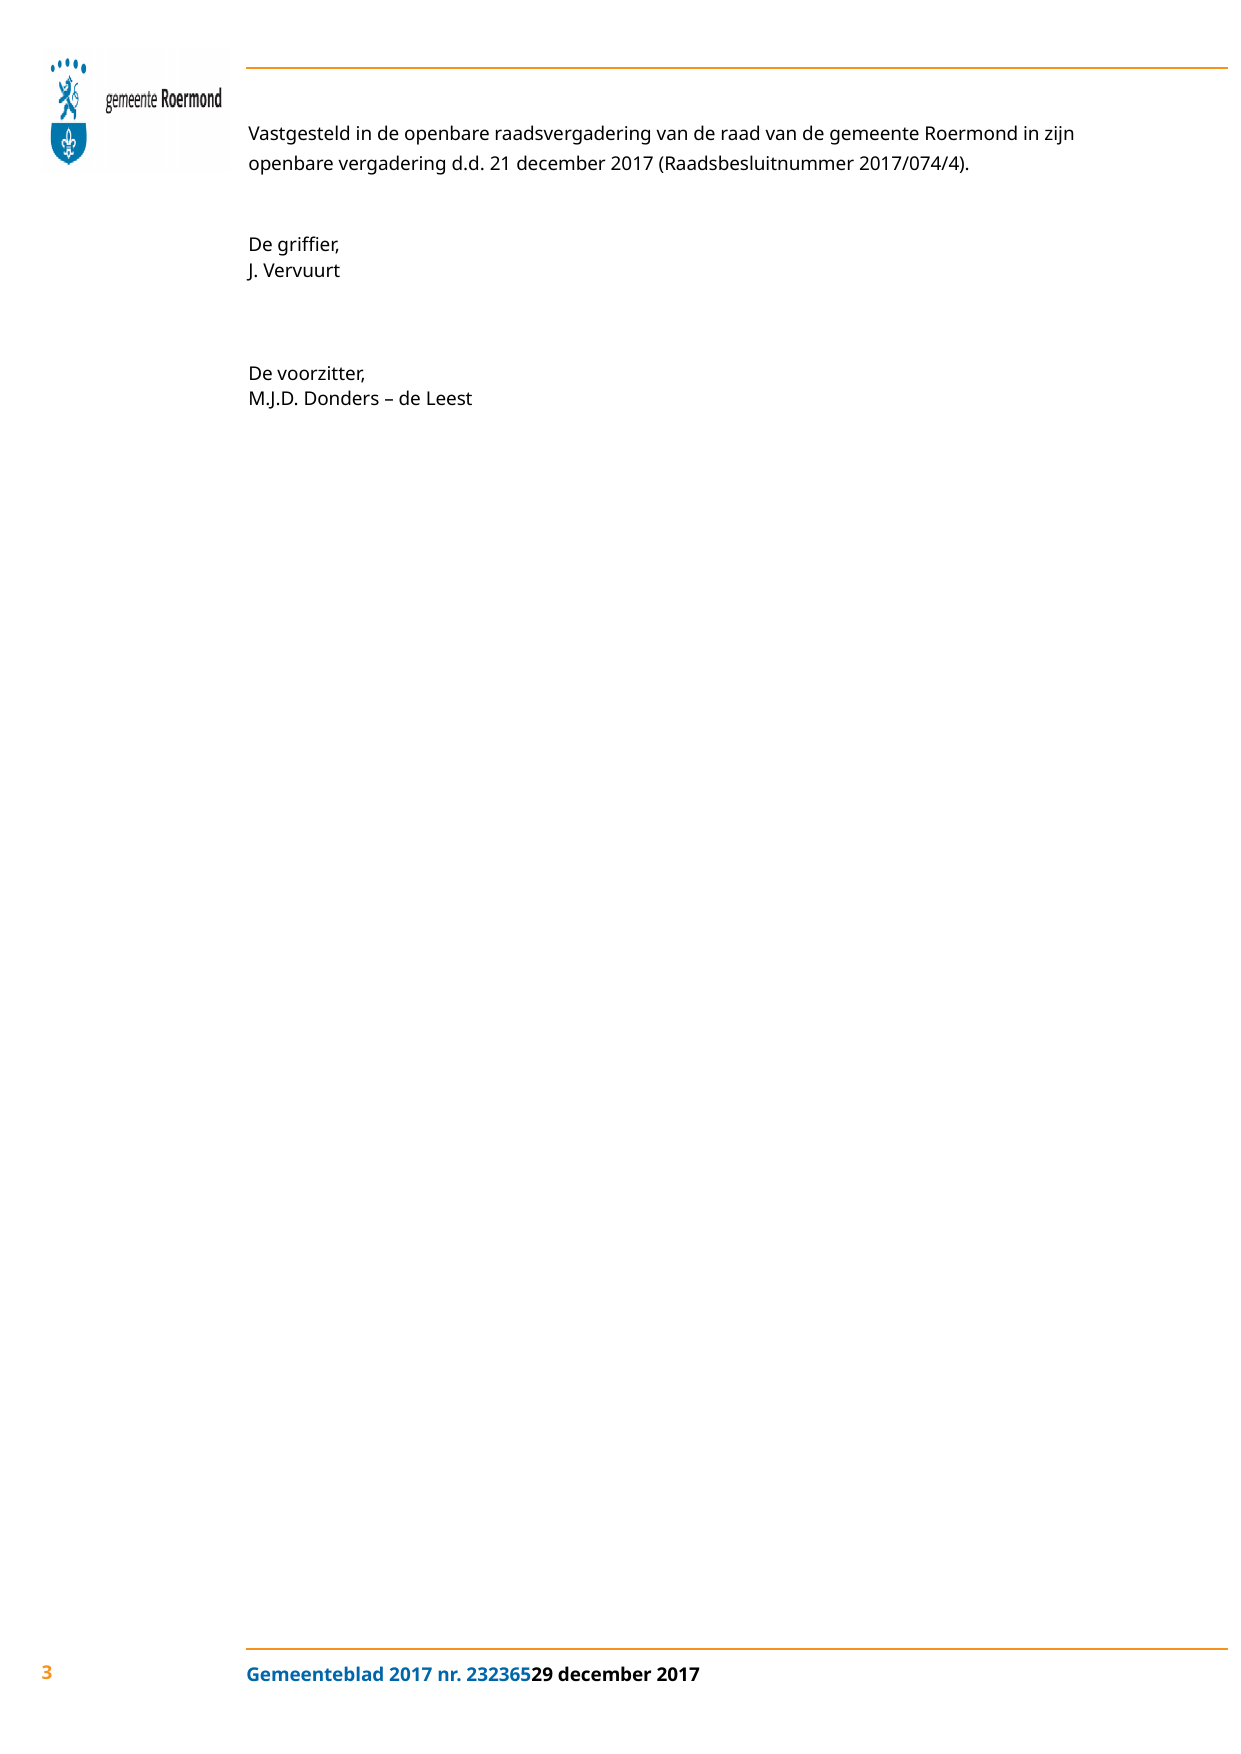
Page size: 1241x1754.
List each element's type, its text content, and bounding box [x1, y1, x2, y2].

text M.J.D. Donders – de Leest [248, 386, 1152, 411]
text De voorzitter, [248, 360, 1152, 386]
text J. Vervuurt [248, 257, 1152, 283]
picture [41, 47, 231, 172]
text De griffier, [248, 231, 1152, 257]
text Vastgesteld in de openbare raadsvergadering van de raad van de gemeente Roermond in zijn openbare vergadering d.d. 21 december 2017 (Raadsbesluitnummer 2017/074/4). [248, 121, 1152, 176]
